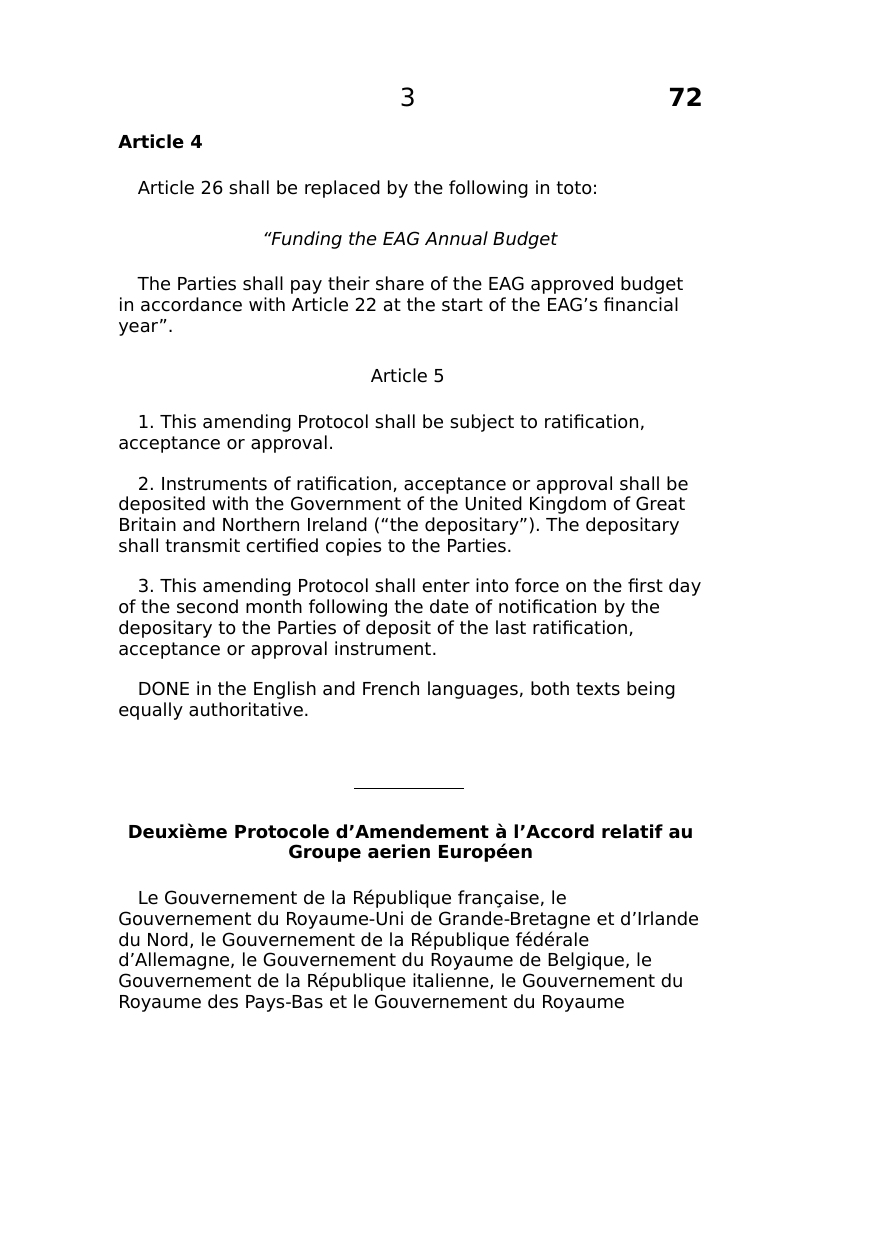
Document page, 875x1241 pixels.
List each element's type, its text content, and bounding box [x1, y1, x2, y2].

text Le Gouvernement de la République française, le Gouvernement du Royaume-Uni de Grande-Bretagne et d’Irlande du Nord, le Gouvernement de la République fédérale d’Allemagne, le Gouvernement du Royaume de Belgique, le Gouvernement de la République italienne, le Gouvernement du Royaume des Pays-Bas et le Gouvernement du Royaume [118, 888, 703, 1012]
text Article 26 shall be replaced by the following in toto: [118, 178, 703, 198]
subtitle Article 4 [118, 132, 703, 153]
text 3. This amending Protocol shall enter into force on the first day of the second month following the date of notification by the depositary to the Parties of deposit of the last ratification, acceptance or approval instrument. [118, 576, 703, 659]
subtitle “Funding the EAG Annual Budget [118, 228, 703, 249]
text The Parties shall pay their share of the EAG approved budget in accordance with Article 22 at the start of the EAG’s financial year”. [118, 274, 703, 336]
subtitle Article 5 [118, 366, 703, 387]
text DONE in the English and French languages, both texts being equally authoritative. [118, 679, 703, 721]
text 2. Instruments of ratification, acceptance or approval shall be deposited with the Government of the United Kingdom of Great Britain and Northern Ireland (“the depositary”). The depositary shall transmit certified copies to the Parties. [118, 473, 703, 556]
subtitle Deuxième Protocole d’Amendement à l’Accord relatif au Groupe aerien Européen [118, 821, 703, 863]
text 1. This amending Protocol shall be subject to ratification, acceptance or approval. [118, 412, 703, 453]
